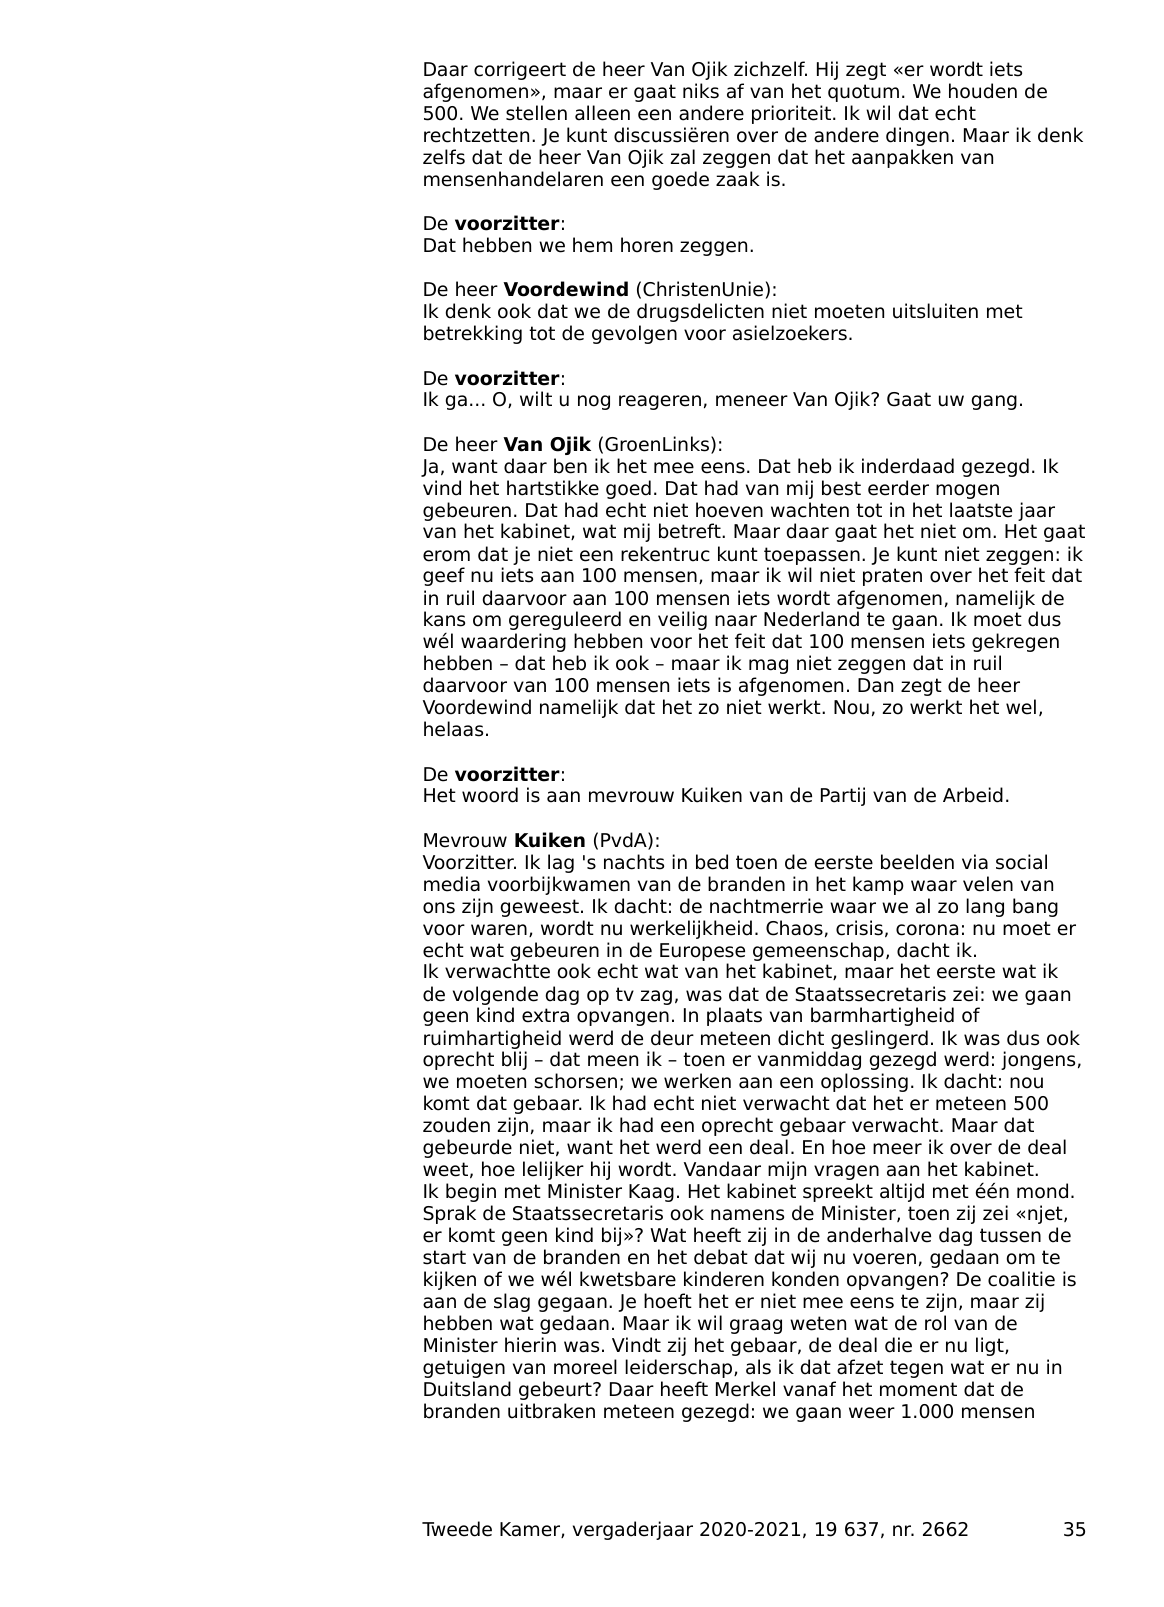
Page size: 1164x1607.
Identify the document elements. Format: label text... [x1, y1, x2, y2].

text De voorzitter: [422, 367, 1087, 389]
text Dat hebben we hem horen zeggen. [422, 235, 1087, 257]
text Ik begin met Minister Kaag. Het kabinet spreekt altijd met één mond. Sprak de Staatssecretaris ook namens de Minister, toen zij zei «njet, er komt geen kind bij»? Wat heeft zij in de anderhalve dag tussen de start van de branden en het debat dat wij nu voeren, gedaan om te kijken of we wél kwetsbare kinderen konden opvangen? De coalitie is aan de slag gegaan. Je hoeft het er niet mee eens te zijn, maar zij hebben wat gedaan. Maar ik wil graag weten wat de rol van de Minister hierin was. Vindt zij het gebaar, de deal die er nu ligt, getuigen van moreel leiderschap, als ik dat afzet tegen wat er nu in Duitsland gebeurt? Daar heeft Merkel vanaf het moment dat de branden uitbraken meteen gezegd: we gaan weer 1.000 mensen [422, 1181, 1087, 1423]
text Ik ga... O, wilt u nog reageren, meneer Van Ojik? Gaat uw gang. [422, 389, 1087, 411]
text Het woord is aan mevrouw Kuiken van de Partij van de Arbeid. [422, 785, 1087, 807]
text Ik verwachtte ook echt wat van het kabinet, maar het eerste wat ik de volgende dag op tv zag, was dat de Staatssecretaris zei: we gaan geen kind extra opvangen. In plaats van barmhartigheid of ruimhartigheid werd de deur meteen dicht geslingerd. Ik was dus ook oprecht blij – dat meen ik – toen er vanmiddag gezegd werd: jongens, we moeten schorsen; we werken aan een oplossing. Ik dacht: nou komt dat gebaar. Ik had echt niet verwacht dat het er meteen 500 zouden zijn, maar ik had een oprecht gebaar verwacht. Maar dat gebeurde niet, want het werd een deal. En hoe meer ik over de deal weet, hoe lelijker hij wordt. Vandaar mijn vragen aan het kabinet. [422, 961, 1087, 1181]
text De voorzitter: [422, 213, 1087, 235]
text De heer Van Ojik (GroenLinks): [422, 433, 1087, 456]
text Ik denk ook dat we de drugsdelicten niet moeten uitsluiten met betrekking tot de gevolgen voor asielzoekers. [422, 301, 1087, 345]
text De voorzitter: [422, 763, 1087, 785]
text Voorzitter. Ik lag 's nachts in bed toen de eerste beelden via social media voorbijkwamen van de branden in het kamp waar velen van ons zijn geweest. Ik dacht: de nachtmerrie waar we al zo lang bang voor waren, wordt nu werkelijkheid. Chaos, crisis, corona: nu moet er echt wat gebeuren in de Europese gemeenschap, dacht ik. [422, 852, 1087, 961]
text Daar corrigeert de heer Van Ojik zichzelf. Hij zegt «er wordt iets afgenomen», maar er gaat niks af van het quotum. We houden de 500. We stellen alleen een andere prioriteit. Ik wil dat echt rechtzetten. Je kunt discussiëren over de andere dingen. Maar ik denk zelfs dat de heer Van Ojik zal zeggen dat het aanpakken van mensenhandelaren een goede zaak is. [422, 59, 1087, 191]
text Mevrouw Kuiken (PvdA): [422, 829, 1087, 852]
text De heer Voordewind (ChristenUnie): [422, 279, 1087, 301]
text Ja, want daar ben ik het mee eens. Dat heb ik inderdaad gezegd. Ik vind het hartstikke goed. Dat had van mij best eerder mogen gebeuren. Dat had echt niet hoeven wachten tot in het laatste jaar van het kabinet, wat mij betreft. Maar daar gaat het niet om. Het gaat erom dat je niet een rekentruc kunt toepassen. Je kunt niet zeggen: ik geef nu iets aan 100 mensen, maar ik wil niet praten over het feit dat in ruil daarvoor aan 100 mensen iets wordt afgenomen, namelijk de kans om gereguleerd en veilig naar Nederland te gaan. Ik moet dus wél waardering hebben voor het feit dat 100 mensen iets gekregen hebben – dat heb ik ook – maar ik mag niet zeggen dat in ruil daarvoor van 100 mensen iets is afgenomen. Dan zegt de heer Voordewind namelijk dat het zo niet werkt. Nou, zo werkt het wel, helaas. [422, 456, 1087, 741]
